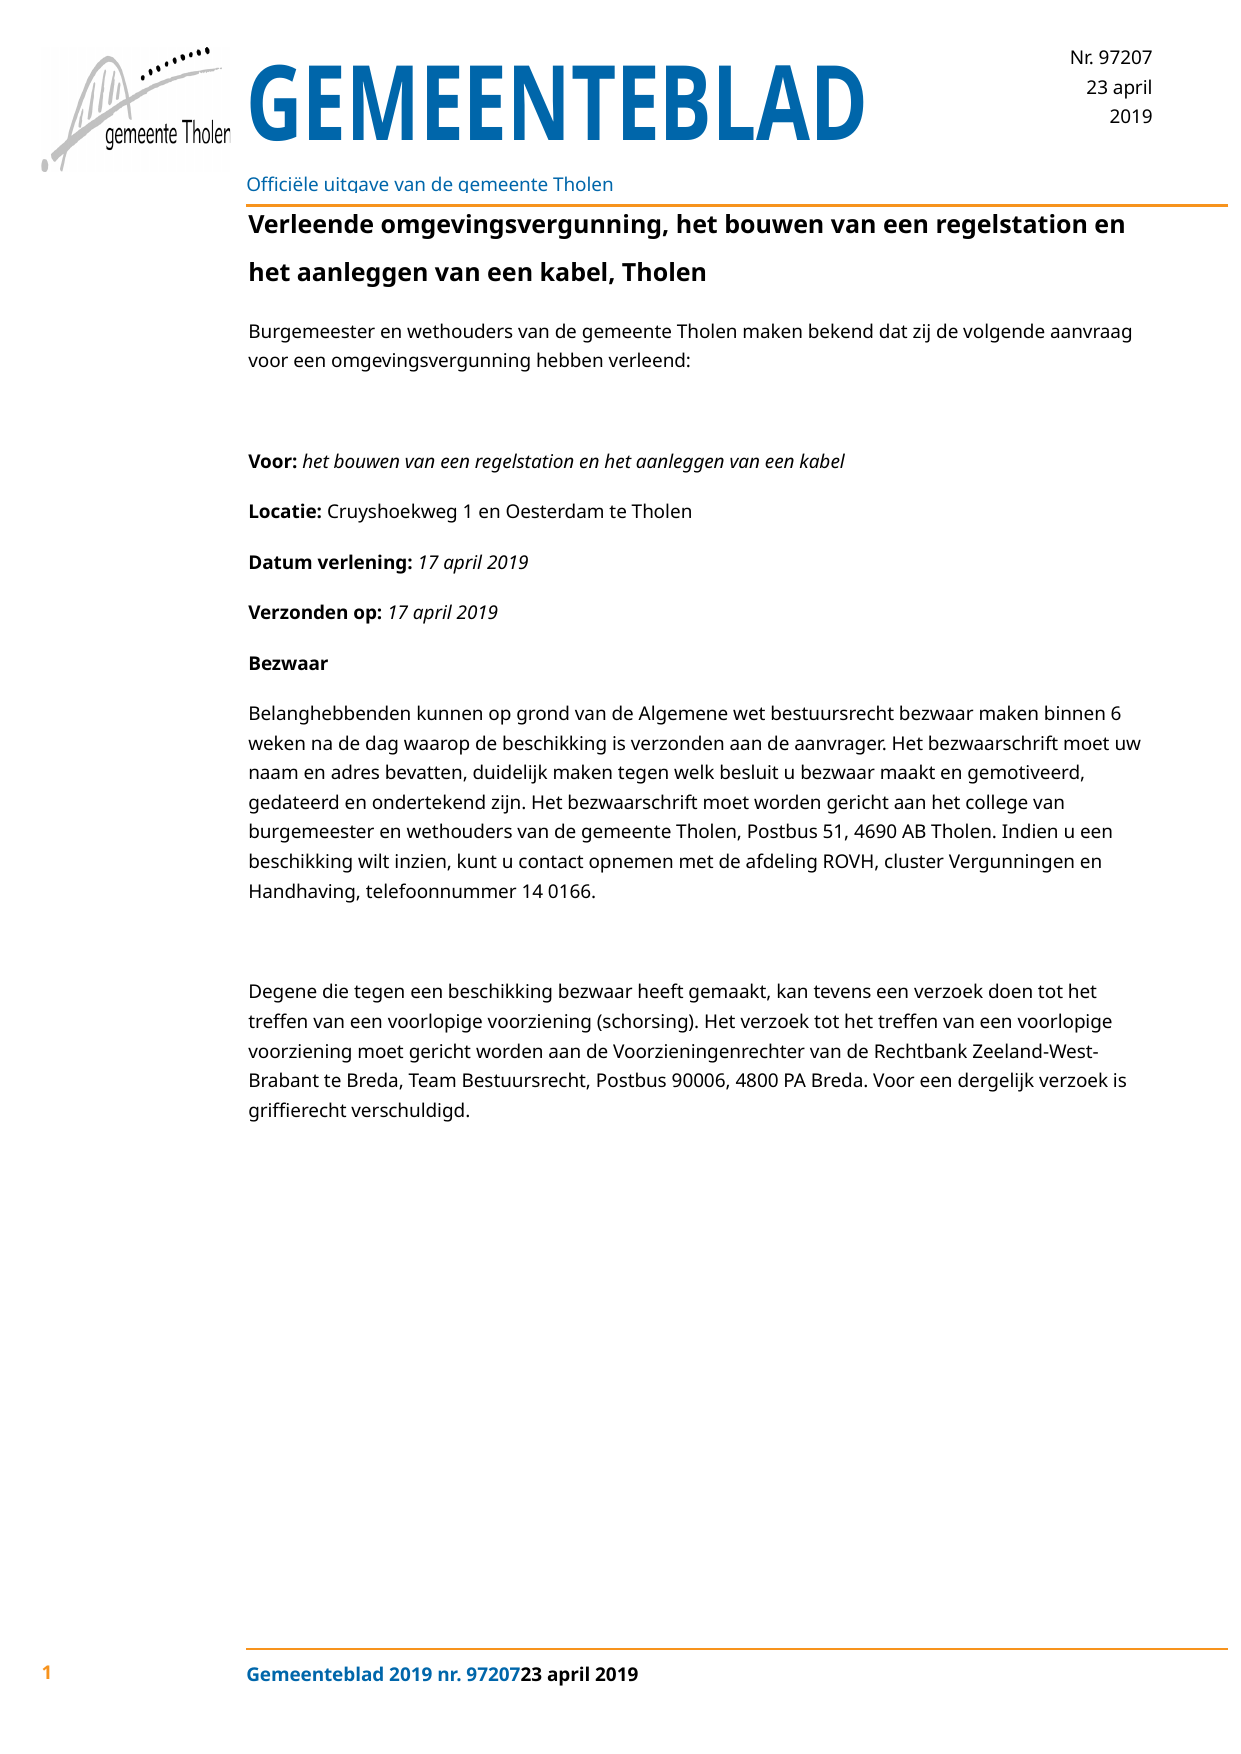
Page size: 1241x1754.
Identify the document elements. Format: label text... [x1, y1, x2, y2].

text Burgemeester en wethouders van de gemeente Tholen maken bekend dat zij de volgende aanvraag voor een omgevingsvergunning hebben verleend: [248, 318, 1152, 373]
picture [41, 47, 231, 172]
text Degene die tegen een beschikking bezwaar heeft gemaakt, kan tevens een verzoek doen tot het treffen van een voorlopige voorziening (schorsing). Het verzoek tot het treffen van een voorlopige voorziening moet gericht worden aan de Voorzieningenrechter van de Rechtbank Zeeland-West-Brabant te Breda, Team Bestuursrecht, Postbus 90006, 4800 PA Breda. Voor een dergelijk verzoek is griffierecht verschuldigd. [248, 979, 1152, 1123]
text Datum verlening: 17 april 2019 [248, 549, 1152, 575]
text Locatie: Cruyshoekweg 1 en Oesterdam te Tholen [248, 499, 1152, 524]
text Verzonden op: 17 april 2019 [248, 599, 1152, 625]
text Bezwaar [248, 650, 1152, 676]
text Belanghebbenden kunnen op grond van de Algemene wet bestuursrecht bezwaar maken binnen 6 weken na de dag waarop de beschikking is verzonden aan de aanvrager. Het bezwaarschrift moet uw naam en adres bevatten, duidelijk maken tegen welk besluit u bezwaar maakt en gemotiveerd, gedateerd en ondertekend zijn. Het bezwaarschrift moet worden gericht aan het college van burgemeester en wethouders van de gemeente Tholen, Postbus 51, 4690 AB Tholen. Indien u een beschikking wilt inzien, kunt u contact opnemen met de afdeling ROVH, cluster Vergunningen en Handhaving, telefoonnummer 14 0166. [248, 700, 1152, 904]
text Verleende omgevingsvergunning, het bouwen van een regelstation en het aanleggen van een kabel, Tholen [248, 207, 1152, 288]
text Voor: het bouwen van een regelstation en het aanleggen van een kabel [248, 448, 1152, 474]
